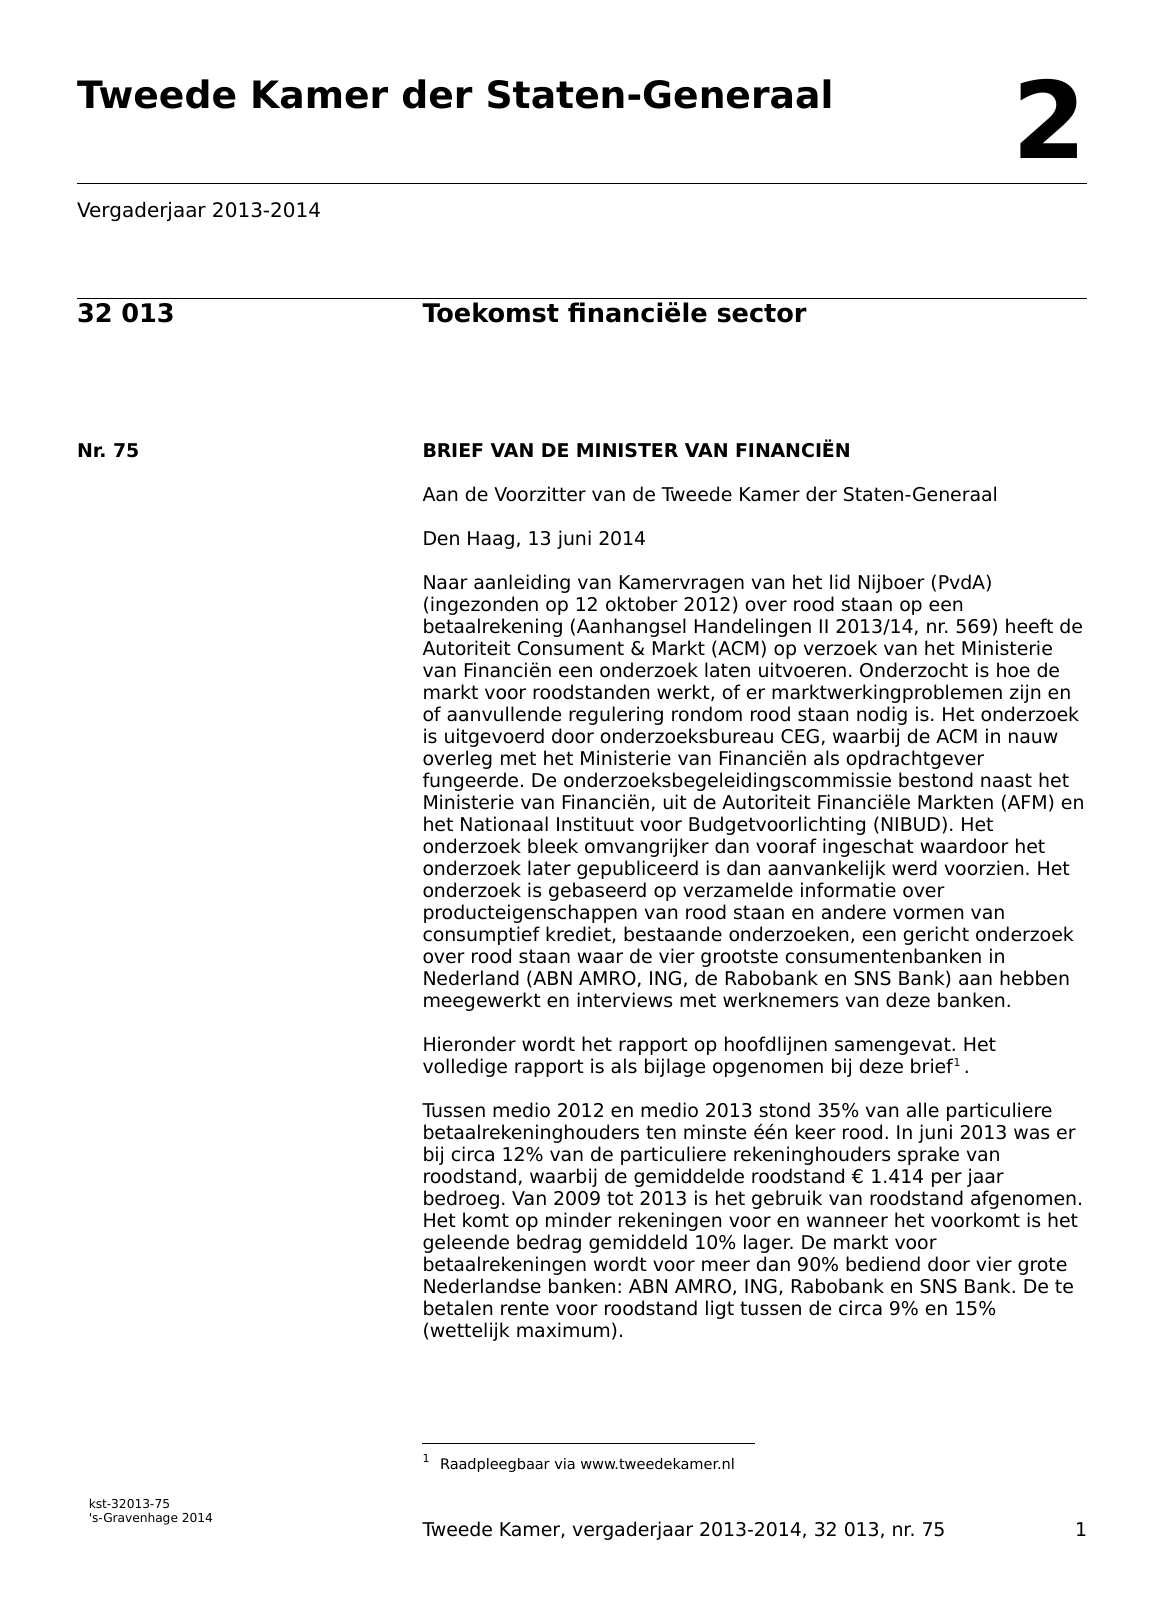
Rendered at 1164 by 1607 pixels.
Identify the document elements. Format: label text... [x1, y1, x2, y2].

text Raadpleegbaar via www.tweedekamer.nl [422, 1452, 1087, 1474]
subtitle Nr. 75 BRIEF VAN DE MINISTER VAN FINANCIËN [77, 440, 1087, 462]
text Den Haag, 13 juni 2014 [422, 528, 1087, 550]
text 's-Gravenhage 2014 [88, 1511, 323, 1525]
table_header Tweede Kamer der Staten-Generaal [77, 59, 886, 183]
text kst-32013-75 [88, 1497, 323, 1511]
text Aan de Voorzitter van de Tweede Kamer der Staten-Generaal [422, 484, 1087, 506]
text Tussen medio 2012 en medio 2013 stond 35% van alle particuliere betaalrekeninghouders ten minste één keer rood. In juni 2013 was er bij circa 12% van de particuliere rekeninghouders sprake van roodstand, waarbij de gemiddelde roodstand € 1.414 per jaar bedroeg. Van 2009 tot 2013 is het gebruik van roodstand afgenomen. Het komt op minder rekeningen voor en wanneer het voorkomt is het geleende bedrag gemiddeld 10% lager. De markt voor betaalrekeningen wordt voor meer dan 90% bediend door vier grote Nederlandse banken: ABN AMRO, ING, Rabobank en SNS Bank. De te betalen rente voor roodstand ligt tussen de circa 9% en 15% (wettelijk maximum). [422, 1100, 1087, 1342]
table_cell Vergaderjaar 2013-2014 [77, 184, 1087, 298]
text Naar aanleiding van Kamervragen van het lid Nijboer (PvdA) (ingezonden op 12 oktober 2012) over rood staan op een betaalrekening (Aanhangsel Handelingen II 2013/14, nr. 569) heeft de Autoriteit Consument & Markt (ACM) op verzoek van het Ministerie van Financiën een onderzoek laten uitvoeren. Onderzocht is hoe de markt voor roodstanden werkt, of er marktwerkingproblemen zijn en of aanvullende regulering rondom rood staan nodig is. Het onderzoek is uitgevoerd door onderzoeksbureau CEG, waarbij de ACM in nauw overleg met het Ministerie van Financiën als opdrachtgever fungeerde. De onderzoeksbegeleidingscommissie bestond naast het Ministerie van Financiën, uit de Autoriteit Financiële Markten (AFM) en het Nationaal Instituut voor Budgetvoorlichting (NIBUD). Het onderzoek bleek omvangrijker dan vooraf ingeschat waardoor het onderzoek later gepubliceerd is dan aanvankelijk werd voorzien. Het onderzoek is gebaseerd op verzamelde informatie over producteigenschappen van rood staan en andere vormen van consumptief krediet, bestaande onderzoeken, een gericht onderzoek over rood staan waar de vier grootste consumentenbanken in Nederland (ABN AMRO, ING, de Rabobank en SNS Bank) aan hebben meegewerkt en interviews met werknemers van deze banken. [422, 572, 1087, 1012]
text Hieronder wordt het rapport op hoofdlijnen samengevat. Het volledige rapport is als bijlage opgenomen bij deze brief. [422, 1034, 1087, 1078]
table_header 2 [886, 59, 1087, 183]
subtitle 32 013 Toekomst financiële sector [77, 299, 1087, 329]
